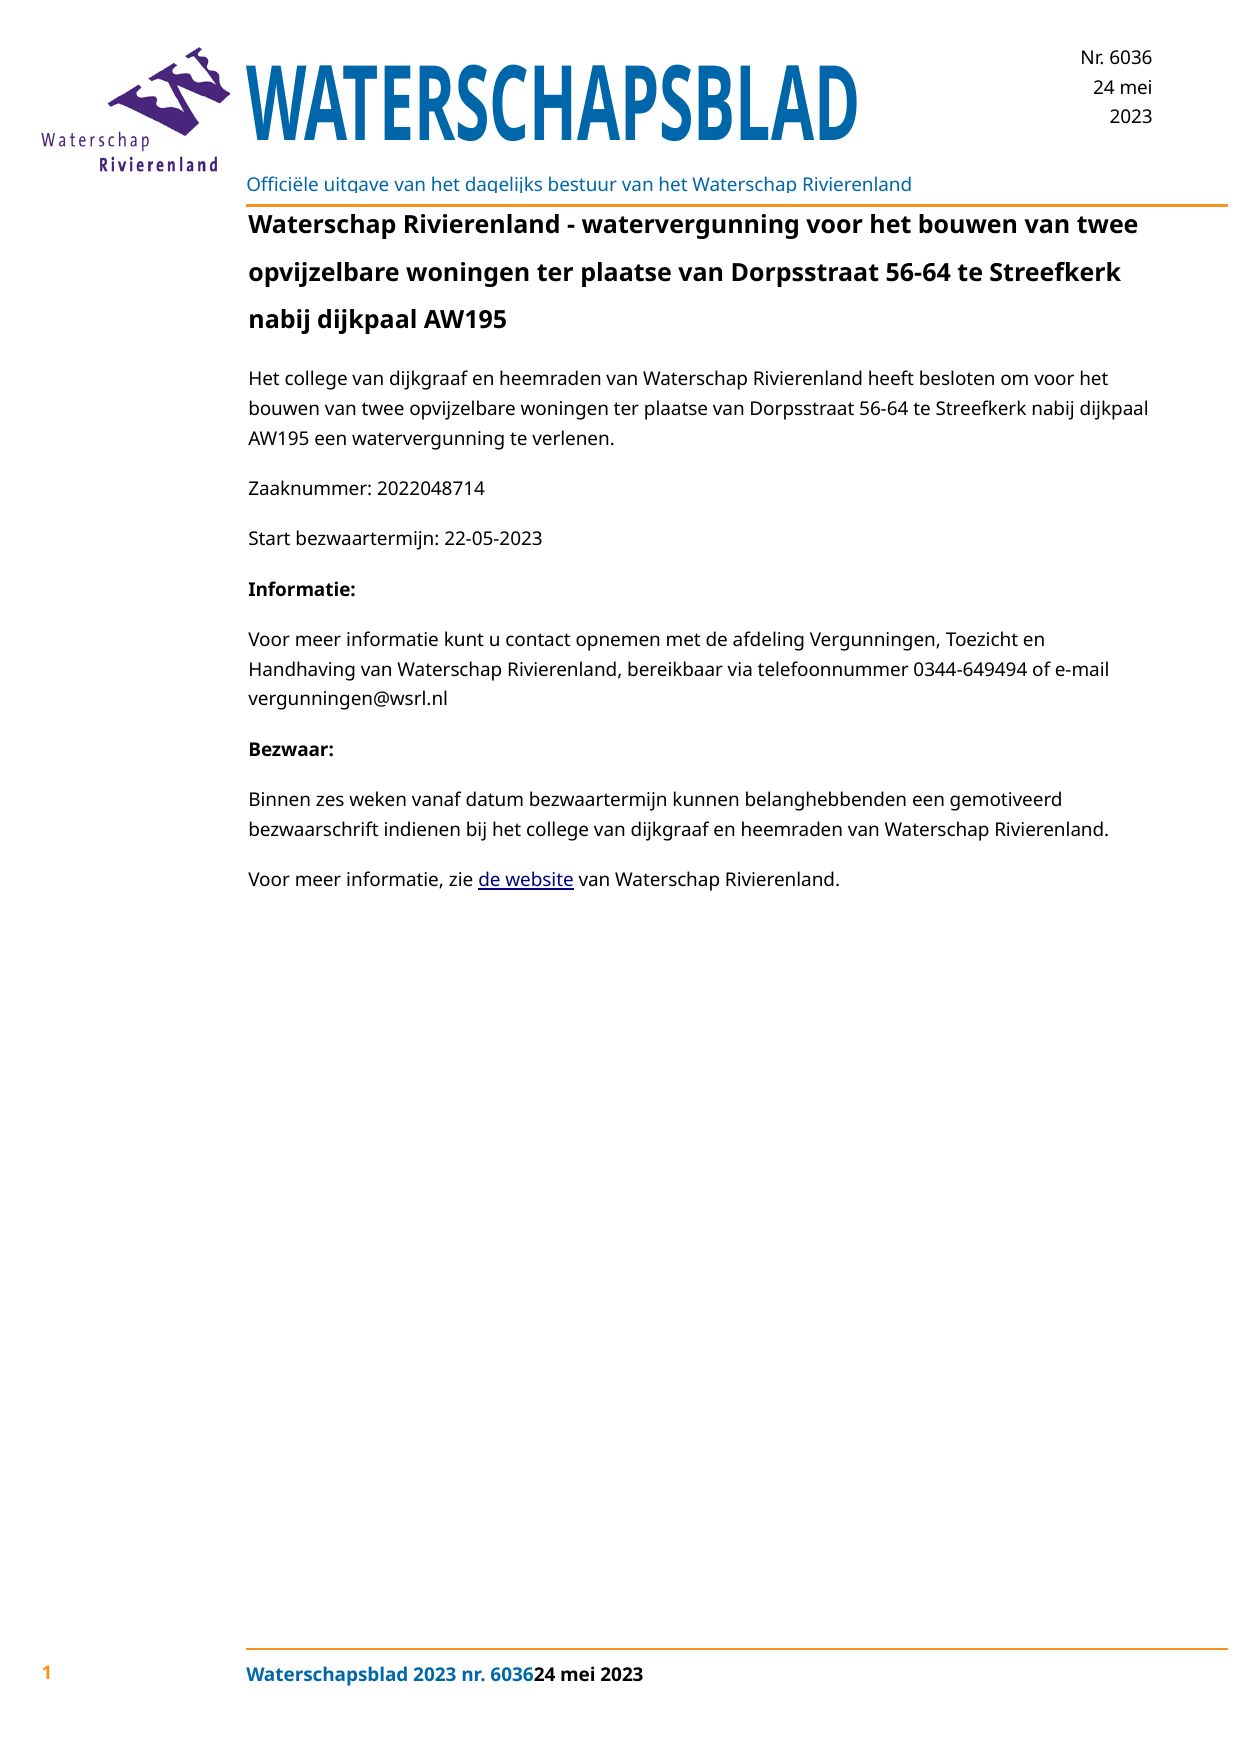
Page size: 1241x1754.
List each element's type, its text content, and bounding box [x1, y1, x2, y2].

text Zaaknummer: 2022048714 [248, 475, 1152, 501]
picture [41, 47, 231, 172]
text Voor meer informatie kunt u contact opnemen met de afdeling Vergunningen, Toezicht en Handhaving van Waterschap Rivierenland, bereikbaar via telefoonnummer 0344-649494 of e-mail vergunningen@wsrl.nl [248, 626, 1152, 711]
text Binnen zes weken vanaf datum bezwaartermijn kunnen belanghebbenden een gemotiveerd bezwaarschrift indienen bij het college van dijkgraaf en heemraden van Waterschap Rivierenland. [248, 786, 1152, 842]
text Het college van dijkgraaf en heemraden van Waterschap Rivierenland heeft besloten om voor het bouwen van twee opvijzelbare woningen ter plaatse van Dorpsstraat 56-64 te Streefkerk nabij dijkpaal AW195 een watervergunning te verlenen. [248, 366, 1152, 450]
text Bezwaar: [248, 736, 1152, 762]
text Waterschap Rivierenland - watervergunning voor het bouwen van twee opvijzelbare woningen ter plaatse van Dorpsstraat 56-64 te Streefkerk nabij dijkpaal AW195 [248, 207, 1152, 336]
text Voor meer informatie, zie de website van Waterschap Rivierenland. [248, 866, 1152, 892]
text Informatie: [248, 576, 1152, 602]
text Start bezwaartermijn: 22-05-2023 [248, 526, 1152, 551]
